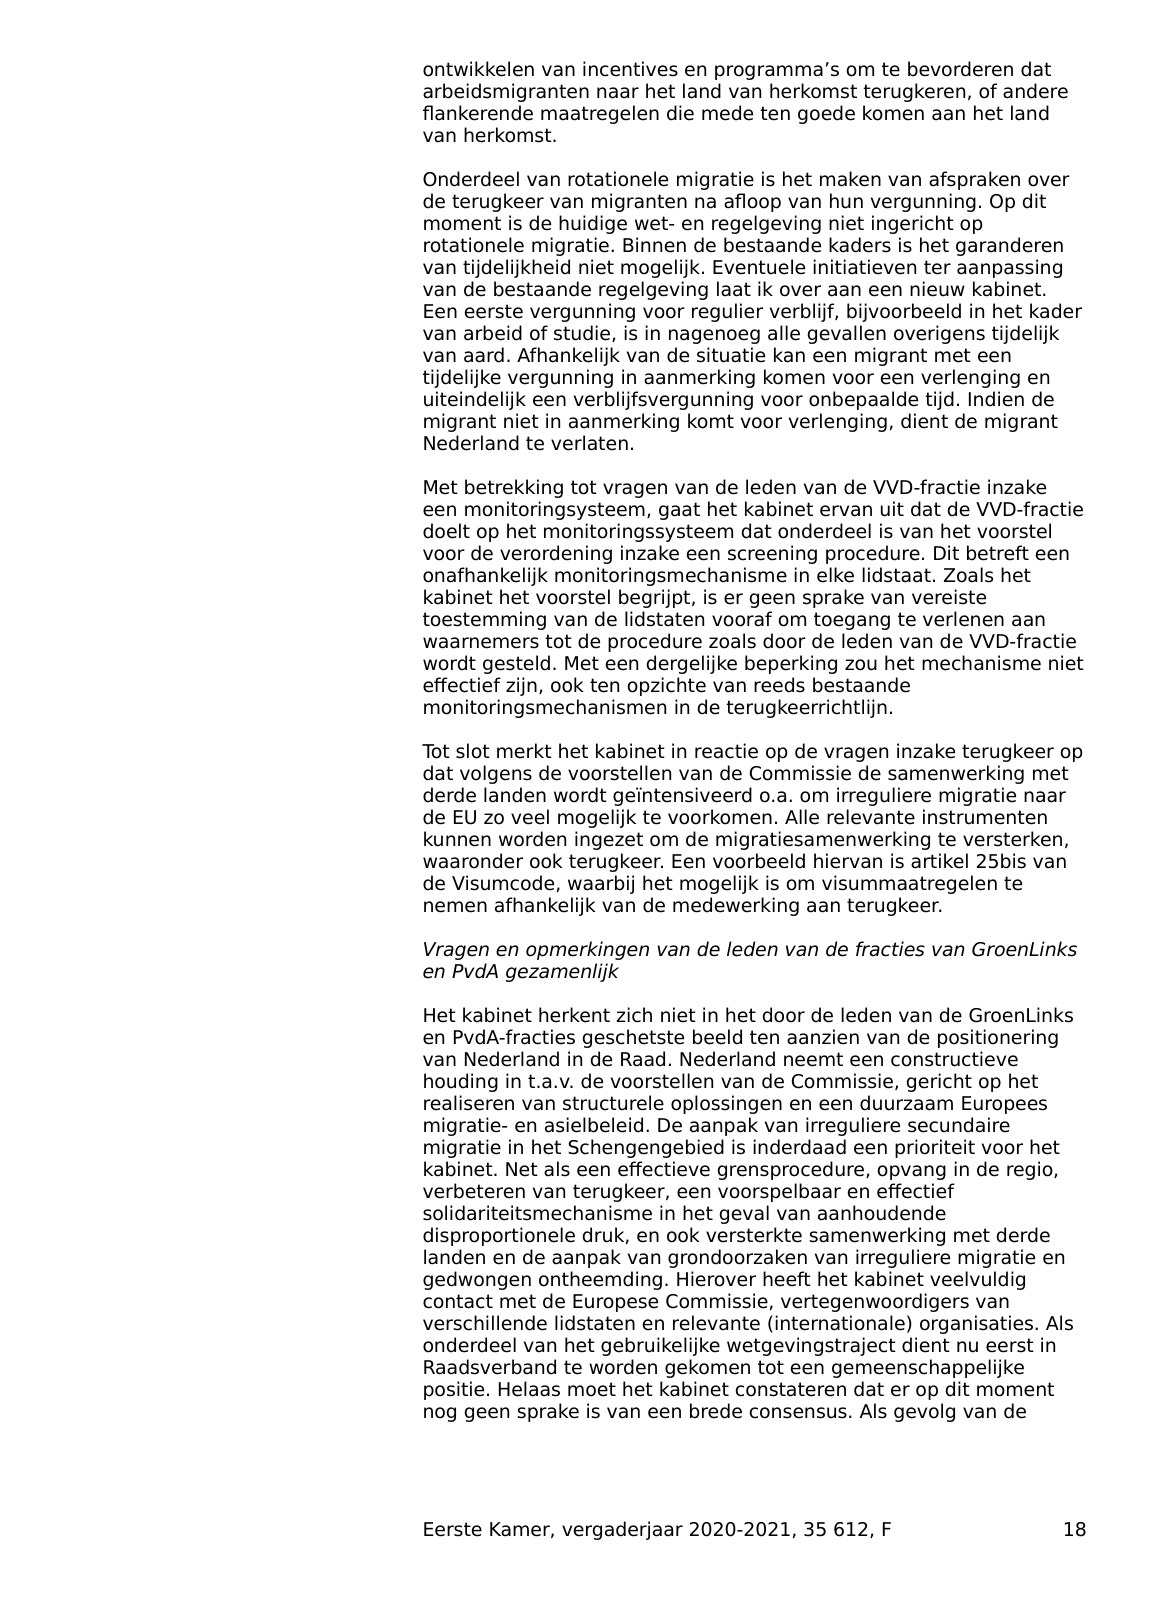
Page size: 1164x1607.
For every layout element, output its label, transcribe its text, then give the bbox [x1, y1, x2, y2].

text Onderdeel van rotationele migratie is het maken van afspraken over de terugkeer van migranten na afloop van hun vergunning. Op dit moment is de huidige wet- en regelgeving niet ingericht op rotationele migratie. Binnen de bestaande kaders is het garanderen van tijdelijkheid niet mogelijk. Eventuele initiatieven ter aanpassing van de bestaande regelgeving laat ik over aan een nieuw kabinet. Een eerste vergunning voor regulier verblijf, bijvoorbeeld in het kader van arbeid of studie, is in nagenoeg alle gevallen overigens tijdelijk van aard. Afhankelijk van de situatie kan een migrant met een tijdelijke vergunning in aanmerking komen voor een verlenging en uiteindelijk een verblijfsvergunning voor onbepaalde tijd. Indien de migrant niet in aanmerking komt voor verlenging, dient de migrant Nederland te verlaten. [422, 169, 1087, 455]
text Het kabinet herkent zich niet in het door de leden van de GroenLinks en PvdA-fracties geschetste beeld ten aanzien van de positionering van Nederland in de Raad. Nederland neemt een constructieve houding in t.a.v. de voorstellen van de Commissie, gericht op het realiseren van structurele oplossingen en een duurzaam Europees migratie- en asielbeleid. De aanpak van irreguliere secundaire migratie in het Schengengebied is inderdaad een prioriteit voor het kabinet. Net als een effectieve grensprocedure, opvang in de regio, verbeteren van terugkeer, een voorspelbaar en effectief solidariteitsmechanisme in het geval van aanhoudende disproportionele druk, en ook versterkte samenwerking met derde landen en de aanpak van grondoorzaken van irreguliere migratie en gedwongen ontheemding. Hierover heeft het kabinet veelvuldig contact met de Europese Commissie, vertegenwoordigers van verschillende lidstaten en relevante (internationale) organisaties. Als onderdeel van het gebruikelijke wetgevingstraject dient nu eerst in Raadsverband te worden gekomen tot een gemeenschappelijke positie. Helaas moet het kabinet constateren dat er op dit moment nog geen sprake is van een brede consensus. Als gevolg van de [422, 1005, 1087, 1423]
text ontwikkelen van incentives en programma’s om te bevorderen dat arbeidsmigranten naar het land van herkomst terugkeren, of andere flankerende maatregelen die mede ten goede komen aan het land van herkomst. [422, 59, 1087, 147]
text Met betrekking tot vragen van de leden van de VVD-fractie inzake een monitoringsysteem, gaat het kabinet ervan uit dat de VVD-fractie doelt op het monitoringssysteem dat onderdeel is van het voorstel voor de verordening inzake een screening procedure. Dit betreft een onafhankelijk monitoringsmechanisme in elke lidstaat. Zoals het kabinet het voorstel begrijpt, is er geen sprake van vereiste toestemming van de lidstaten vooraf om toegang te verlenen aan waarnemers tot de procedure zoals door de leden van de VVD-fractie wordt gesteld. Met een dergelijke beperking zou het mechanisme niet effectief zijn, ook ten opzichte van reeds bestaande monitoringsmechanismen in de terugkeerrichtlijn. [422, 477, 1087, 719]
subtitle Vragen en opmerkingen van de leden van de fracties van GroenLinks en PvdA gezamenlijk [422, 939, 1087, 983]
text Tot slot merkt het kabinet in reactie op de vragen inzake terugkeer op dat volgens de voorstellen van de Commissie de samenwerking met derde landen wordt geïntensiveerd o.a. om irreguliere migratie naar de EU zo veel mogelijk te voorkomen. Alle relevante instrumenten kunnen worden ingezet om de migratiesamenwerking te versterken, waaronder ook terugkeer. Een voorbeeld hiervan is artikel 25bis van de Visumcode, waarbij het mogelijk is om visummaatregelen te nemen afhankelijk van de medewerking aan terugkeer. [422, 741, 1087, 917]
